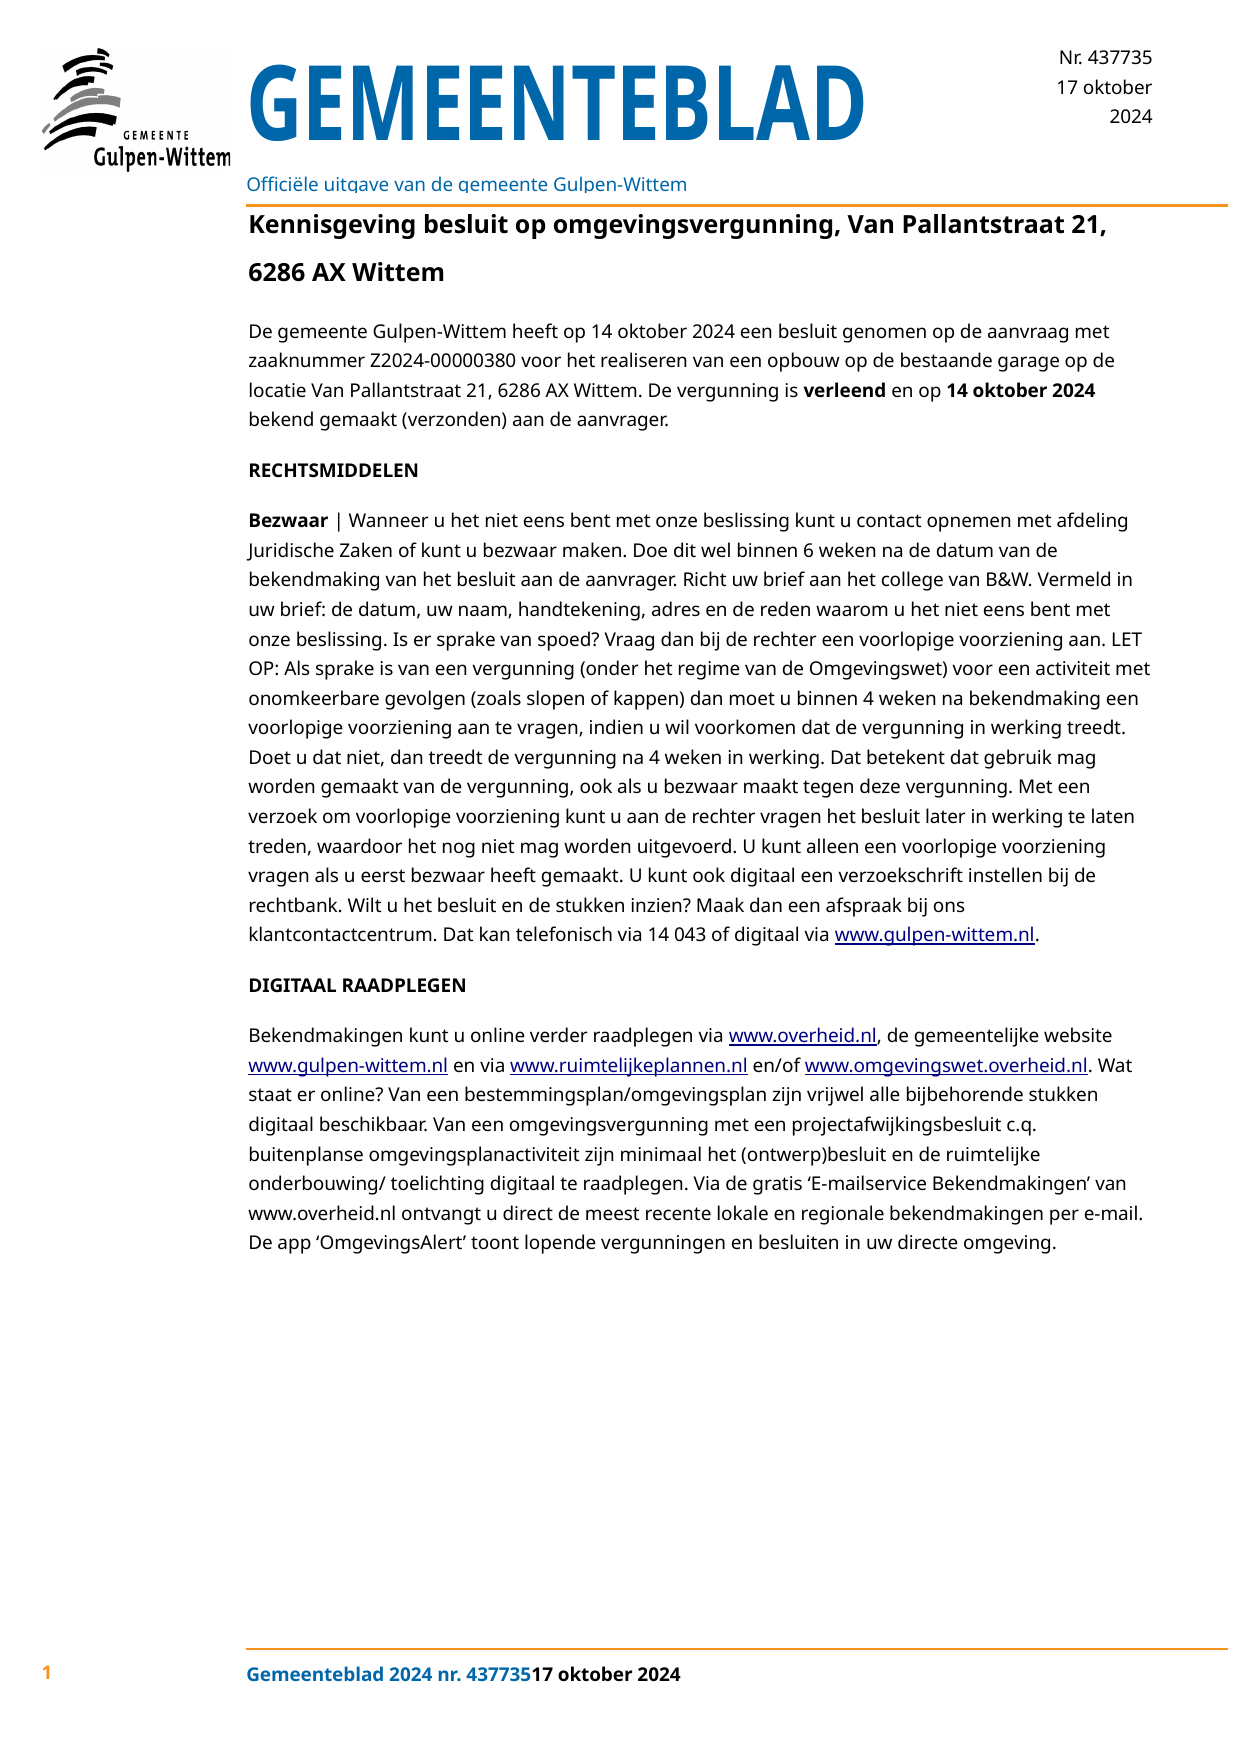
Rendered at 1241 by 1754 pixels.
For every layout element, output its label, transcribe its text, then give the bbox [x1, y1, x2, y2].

text RECHTSMIDDELEN [248, 457, 1152, 483]
text Bekendmakingen kunt u online verder raadplegen via www.overheid.nl, de gemeentelijke website www.gulpen-wittem.nl en via www.ruimtelijkeplannen.nl en/of www.omgevingswet.overheid.nl. Wat staat er online? Van een bestemmingsplan/omgevingsplan zijn vrijwel alle bijbehorende stukken digitaal beschikbaar. Van een omgevingsvergunning met een projectafwijkingsbesluit c.q. buitenplanse omgevingsplanactiviteit zijn minimaal het (ontwerp)besluit en de ruimtelijke onderbouwing/ toelichting digitaal te raadplegen. Via de gratis ‘E-mailservice Bekendmakingen’ van www.overheid.nl ontvangt u direct de meest recente lokale en regionale bekendmakingen per e-mail. De app ‘OmgevingsAlert’ toont lopende vergunningen en besluiten in uw directe omgeving. [248, 1022, 1152, 1255]
picture [41, 47, 231, 172]
text De gemeente Gulpen-Wittem heeft op 14 oktober 2024 een besluit genomen op de aanvraag met zaaknummer Z2024-00000380 voor het realiseren van een opbouw op de bestaande garage op de locatie Van Pallantstraat 21, 6286 AX Wittem. De vergunning is verleend en op 14 oktober 2024 bekend gemaakt (verzonden) aan de aanvrager. [248, 318, 1152, 432]
text Kennisgeving besluit op omgevingsvergunning, Van Pallantstraat 21, 6286 AX Wittem [248, 207, 1152, 288]
text Bezwaar | Wanneer u het niet eens bent met onze beslissing kunt u contact opnemen met afdeling Juridische Zaken of kunt u bezwaar maken. Doe dit wel binnen 6 weken na de datum van de bekendmaking van het besluit aan de aanvrager. Richt uw brief aan het college van B&W. Vermeld in uw brief: de datum, uw naam, handtekening, adres en de reden waarom u het niet eens bent met onze beslissing. Is er sprake van spoed? Vraag dan bij de rechter een voorlopige voorziening aan. LET OP: Als sprake is van een vergunning (onder het regime van de Omgevingswet) voor een activiteit met onomkeerbare gevolgen (zoals slopen of kappen) dan moet u binnen 4 weken na bekendmaking een voorlopige voorziening aan te vragen, indien u wil voorkomen dat de vergunning in werking treedt. Doet u dat niet, dan treedt de vergunning na 4 weken in werking. Dat betekent dat gebruik mag worden gemaakt van de vergunning, ook als u bezwaar maakt tegen deze vergunning. Met een verzoek om voorlopige voorziening kunt u aan de rechter vragen het besluit later in werking te laten treden, waardoor het nog niet mag worden uitgevoerd. U kunt alleen een voorlopige voorziening vragen als u eerst bezwaar heeft gemaakt. U kunt ook digitaal een verzoekschrift instellen bij de rechtbank. Wilt u het besluit en de stukken inzien? Maak dan een afspraak bij ons klantcontactcentrum. Dat kan telefonisch via 14 043 of digitaal via www.gulpen-wittem.nl. [248, 507, 1152, 947]
text DIGITAAL RAADPLEGEN [248, 972, 1152, 998]
